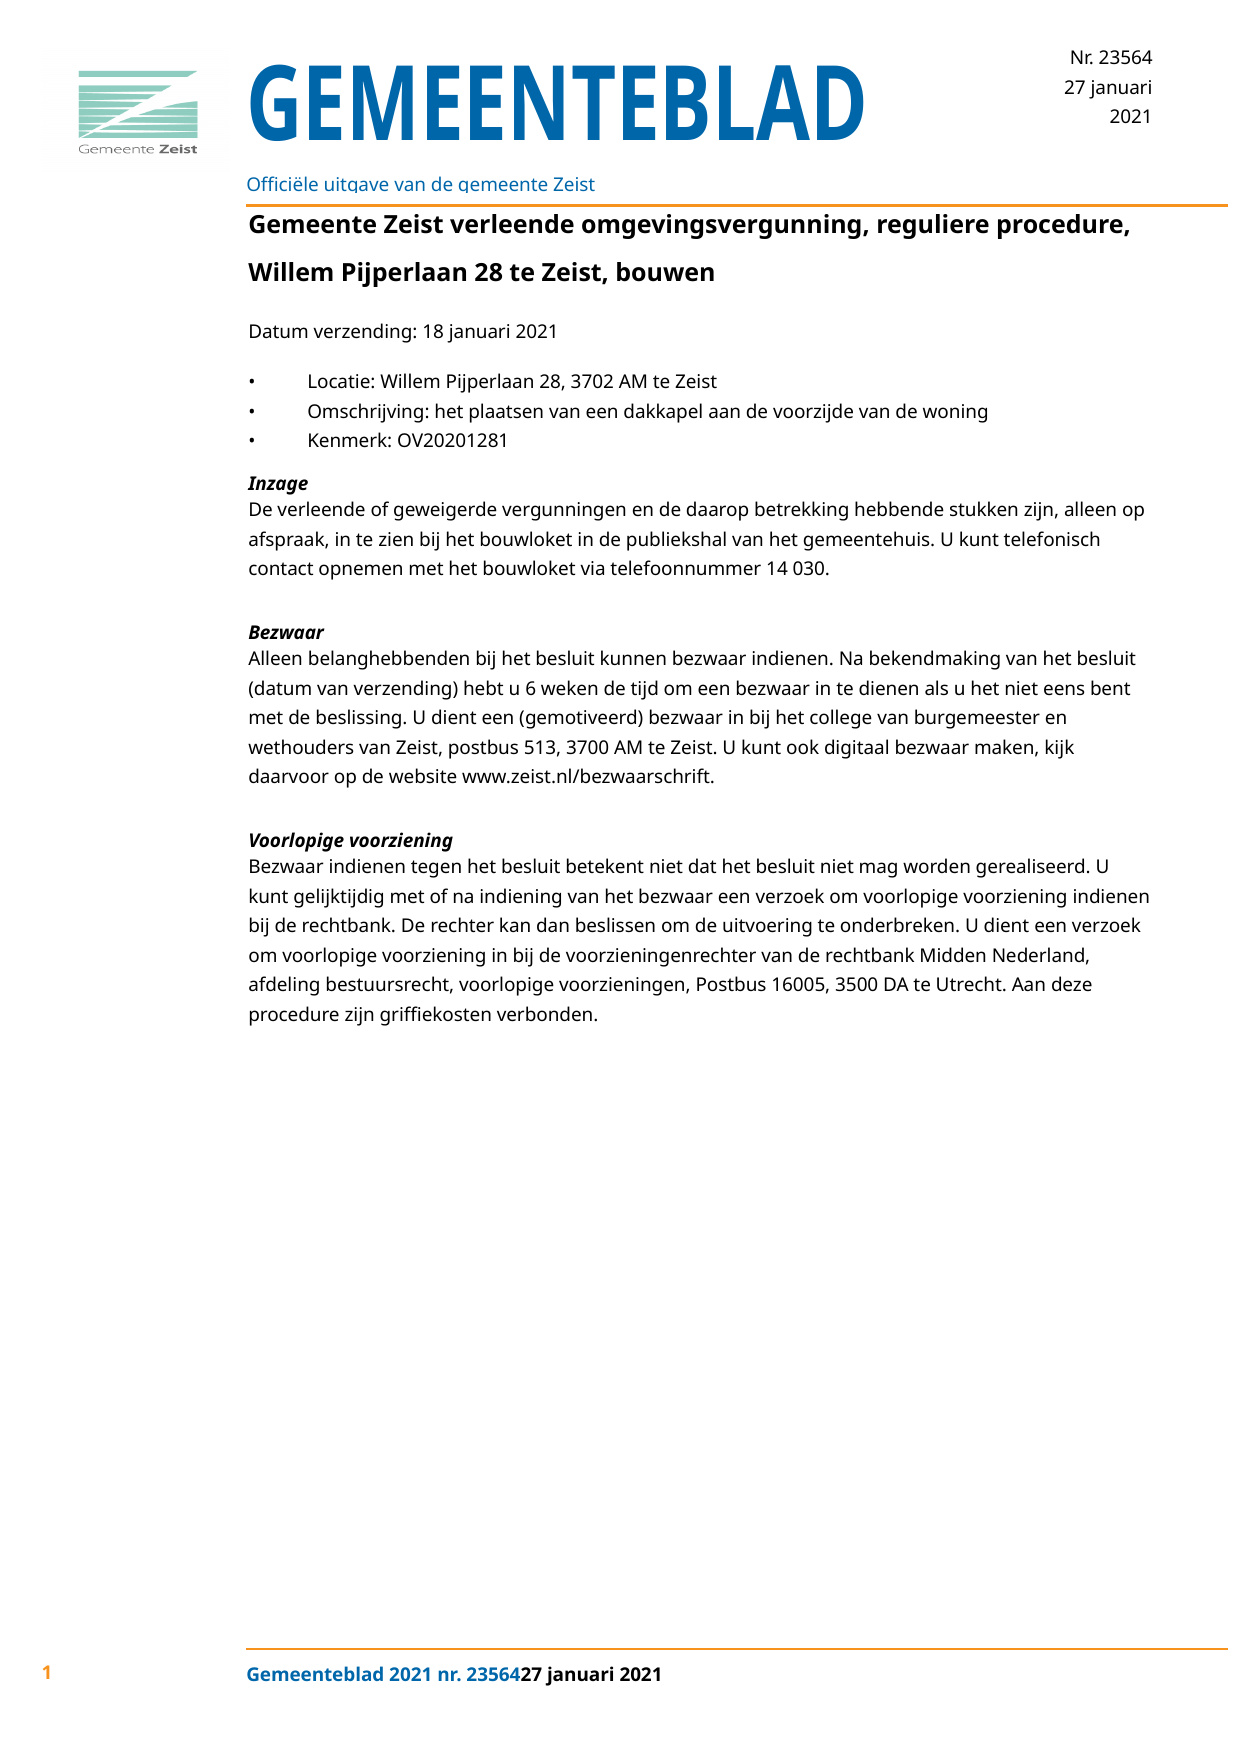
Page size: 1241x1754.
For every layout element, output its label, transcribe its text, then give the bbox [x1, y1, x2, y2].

list Omschrijving: het plaatsen van een dakkapel aan de voorzijde van de woning [248, 398, 1152, 424]
picture [41, 47, 231, 172]
text Bezwaar [248, 619, 1152, 645]
text Inzage [248, 471, 1152, 496]
text De verleende of geweigerde vergunningen en de daarop betrekking hebbende stukken zijn, alleen op afspraak, in te zien bij het bouwloket in de publiekshal van het gemeentehuis. U kunt telefonisch contact opnemen met het bouwloket via telefoonnummer 14 030. [248, 496, 1152, 581]
list Kenmerk: OV20201281 [248, 427, 1152, 453]
text Bezwaar indienen tegen het besluit betekent niet dat het besluit niet mag worden gerealiseerd. U kunt gelijktijdig met of na indiening van het bezwaar een verzoek om voorlopige voorziening indienen bij de rechtbank. De rechter kan dan beslissen om de uitvoering te onderbreken. U dient een verzoek om voorlopige voorziening in bij de voorzieningenrechter van de rechtbank Midden Nederland, afdeling bestuursrecht, voorlopige voorzieningen, Postbus 16005, 3500 DA te Utrecht. Aan deze procedure zijn griffiekosten verbonden. [248, 853, 1152, 1027]
text Gemeente Zeist verleende omgevingsvergunning, reguliere procedure, Willem Pijperlaan 28 te Zeist, bouwen [248, 207, 1152, 288]
list Locatie: Willem Pijperlaan 28, 3702 AM te Zeist [248, 368, 1152, 394]
text Datum verzending: 18 januari 2021 [248, 318, 1152, 344]
text Alleen belanghebbenden bij het besluit kunnen bezwaar indienen. Na bekendmaking van het besluit (datum van verzending) hebt u 6 weken de tijd om een bezwaar in te dienen als u het niet eens bent met de beslissing. U dient een (gemotiveerd) bezwaar in bij het college van burgemeester en wethouders van Zeist, postbus 513, 3700 AM te Zeist. U kunt ook digitaal bezwaar maken, kijk daarvoor op de website www.zeist.nl/bezwaarschrift. [248, 645, 1152, 789]
text Voorlopige voorziening [248, 827, 1152, 853]
